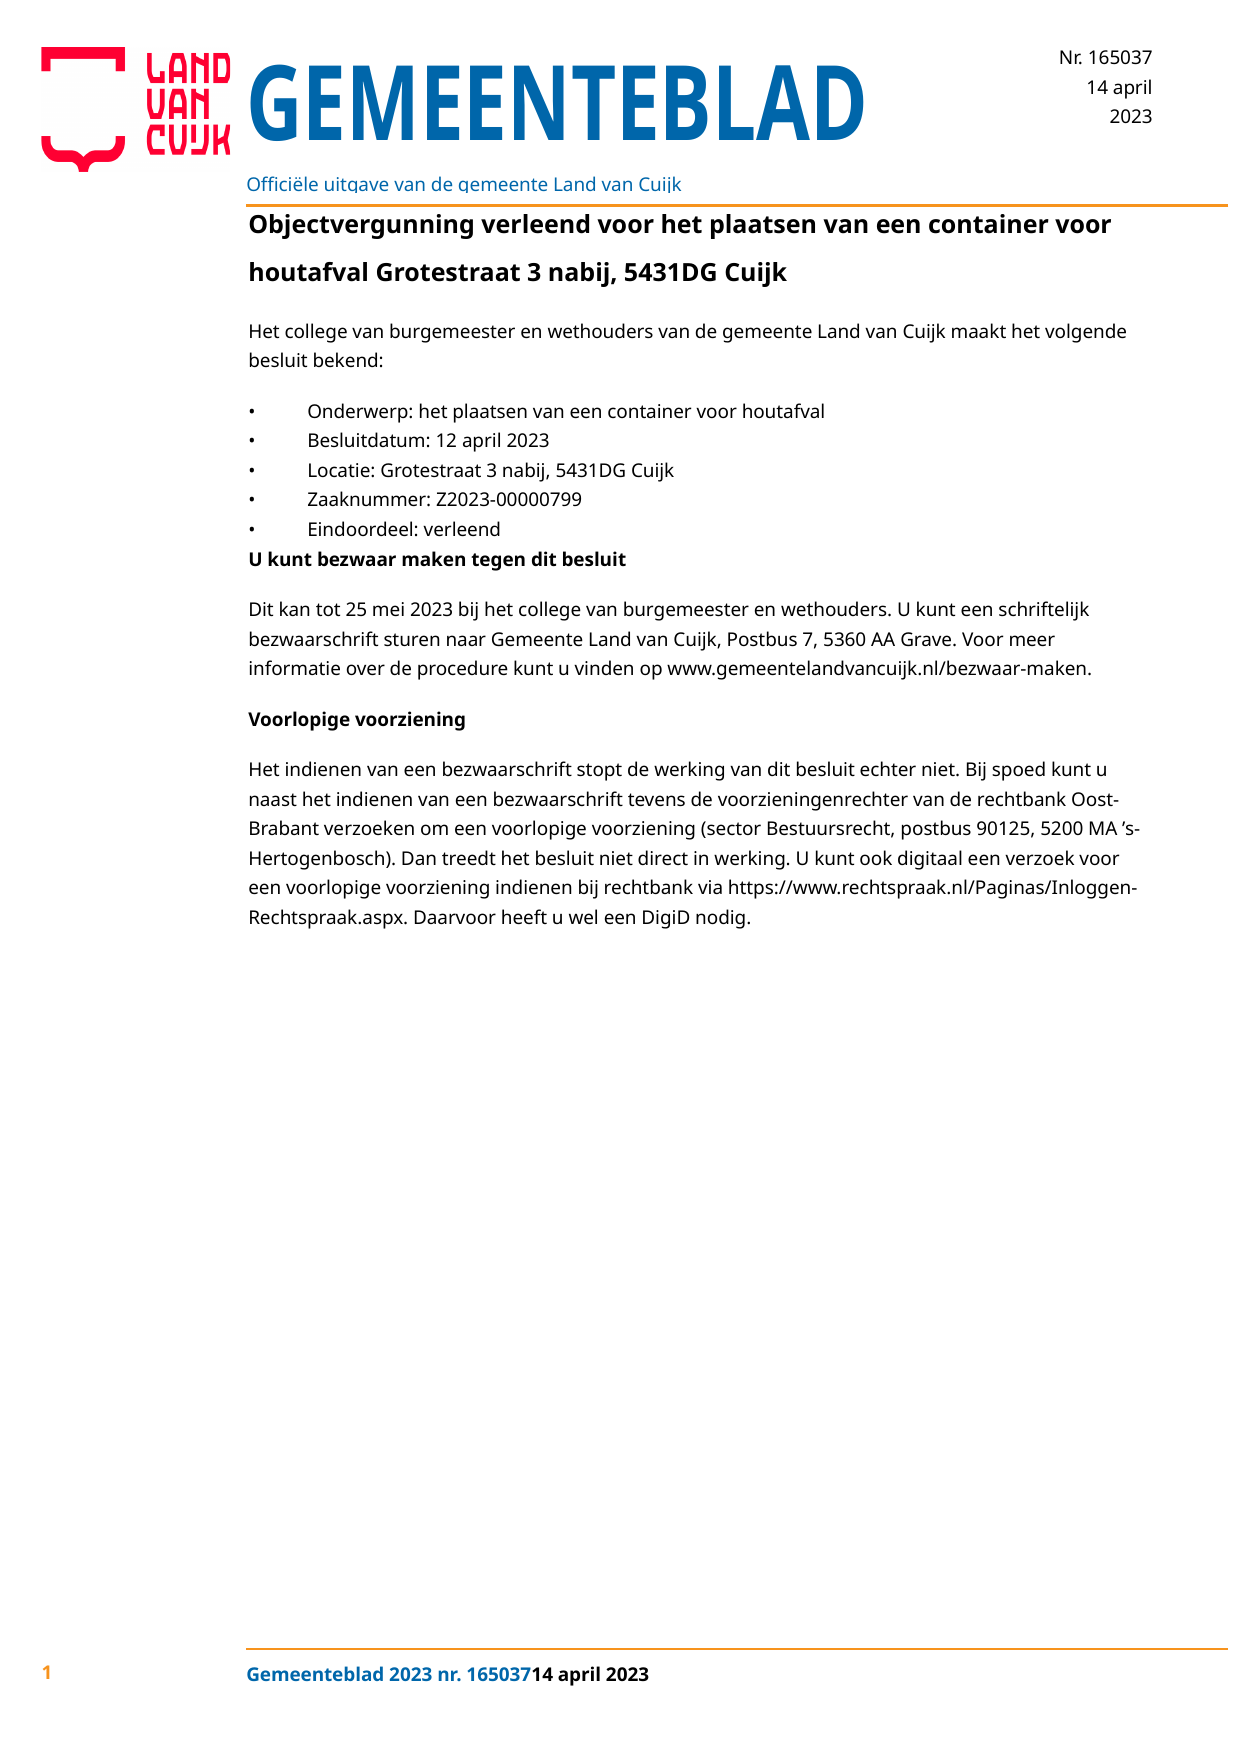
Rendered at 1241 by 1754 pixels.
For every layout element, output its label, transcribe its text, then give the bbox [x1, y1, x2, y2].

text Objectvergunning verleend voor het plaatsen van een container voor houtafval Grotestraat 3 nabij, 5431DG Cuijk [248, 207, 1152, 288]
text Dit kan tot 25 mei 2023 bij het college van burgemeester en wethouders. U kunt een schriftelijk bezwaarschrift sturen naar Gemeente Land van Cuijk, Postbus 7, 5360 AA Grave. Voor meer informatie over de procedure kunt u vinden op www.gemeentelandvancuijk.nl/bezwaar-maken. [248, 596, 1152, 681]
text Het college van burgemeester en wethouders van de gemeente Land van Cuijk maakt het volgende besluit bekend: [248, 318, 1152, 373]
text U kunt bezwaar maken tegen dit besluit [248, 546, 1152, 572]
text Voorlopige voorziening [248, 706, 1152, 732]
list Locatie: Grotestraat 3 nabij, 5431DG Cuijk [248, 457, 1152, 483]
list Besluitdatum: 12 april 2023 [248, 427, 1152, 453]
text Het indienen van een bezwaarschrift stopt de werking van dit besluit echter niet. Bij spoed kunt u naast het indienen van een bezwaarschrift tevens de voorzieningenrechter van de rechtbank Oost-Brabant verzoeken om een voorlopige voorziening (sector Bestuursrecht, postbus 90125, 5200 MA ’s-Hertogenbosch). Dan treedt het besluit niet direct in werking. U kunt ook digitaal een verzoek voor een voorlopige voorziening indienen bij rechtbank via https://www.rechtspraak.nl/Paginas/Inloggen-Rechtspraak.aspx. Daarvoor heeft u wel een DigiD nodig. [248, 756, 1152, 930]
list Onderwerp: het plaatsen van een container voor houtafval [248, 398, 1152, 424]
list Zaaknummer: Z2023-00000799 [248, 487, 1152, 512]
list Eindoordeel: verleend [248, 516, 1152, 542]
picture [41, 47, 231, 172]
